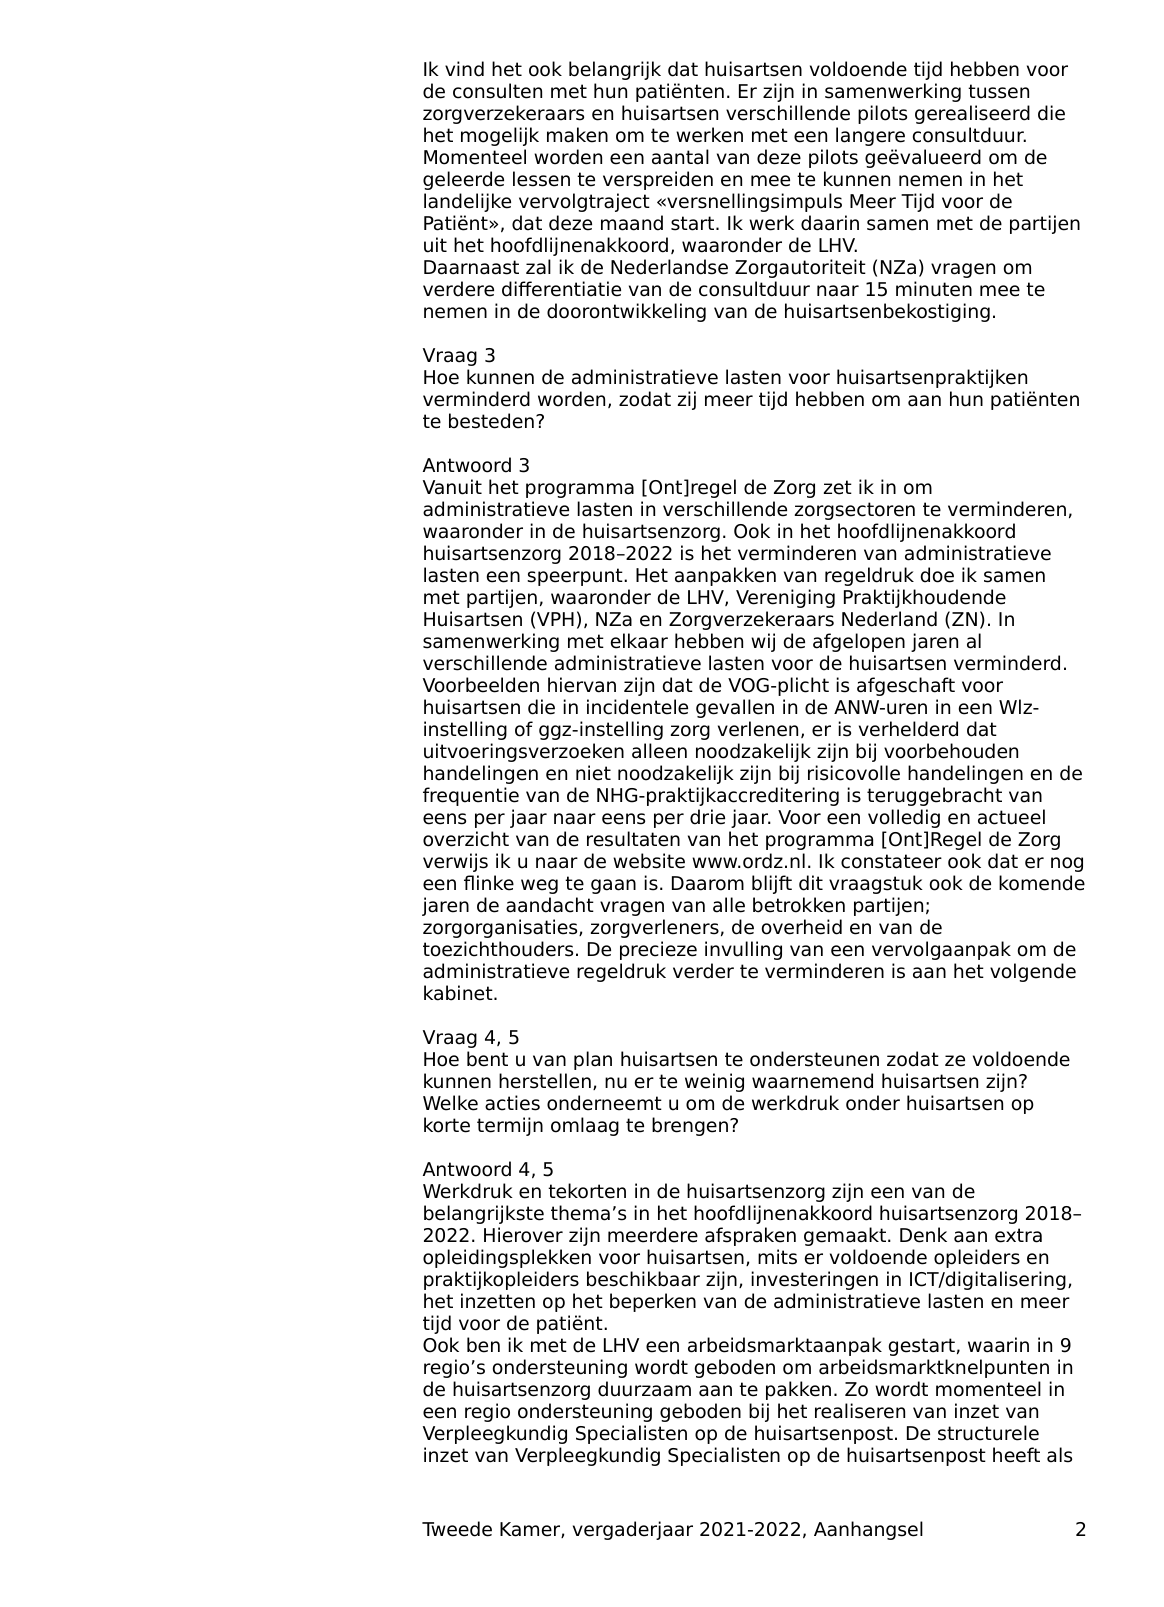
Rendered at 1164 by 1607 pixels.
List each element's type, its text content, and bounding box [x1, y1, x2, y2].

text Antwoord 4, 5 [422, 1159, 1087, 1181]
text Vanuit het programma [Ont]regel de Zorg zet ik in om administratieve lasten in verschillende zorgsectoren te verminderen, waaronder in de huisartsenzorg. Ook in het hoofdlijnenakkoord huisartsenzorg 2018–2022 is het verminderen van administratieve lasten een speerpunt. Het aanpakken van regeldruk doe ik samen met partijen, waaronder de LHV, Vereniging Praktijkhoudende Huisartsen (VPH), NZa en Zorgverzekeraars Nederland (ZN). In samenwerking met elkaar hebben wij de afgelopen jaren al verschillende administratieve lasten voor de huisartsen verminderd. Voorbeelden hiervan zijn dat de VOG-plicht is afgeschaft voor huisartsen die in incidentele gevallen in de ANW-uren in een Wlz-instelling of ggz-instelling zorg verlenen, er is verhelderd dat uitvoeringsverzoeken alleen noodzakelijk zijn bij voorbehouden handelingen en niet noodzakelijk zijn bij risicovolle handelingen en de frequentie van de NHG-praktijkaccreditering is teruggebracht van eens per jaar naar eens per drie jaar. Voor een volledig en actueel overzicht van de resultaten van het programma [Ont]Regel de Zorg verwijs ik u naar de website www.ordz.nl. Ik constateer ook dat er nog een flinke weg te gaan is. Daarom blijft dit vraagstuk ook de komende jaren de aandacht vragen van alle betrokken partijen; zorgorganisaties, zorgverleners, de overheid en van de toezichthouders. De precieze invulling van een vervolgaanpak om de administratieve regeldruk verder te verminderen is aan het volgende kabinet. [422, 477, 1087, 1004]
text Hoe kunnen de administratieve lasten voor huisartsenpraktijken verminderd worden, zodat zij meer tijd hebben om aan hun patiënten te besteden? [422, 367, 1087, 433]
text Hoe bent u van plan huisartsen te ondersteunen zodat ze voldoende kunnen herstellen, nu er te weinig waarnemend huisartsen zijn? [422, 1049, 1087, 1093]
text Ook ben ik met de LHV een arbeidsmarktaanpak gestart, waarin in 9 regio’s ondersteuning wordt geboden om arbeidsmarktknelpunten in de huisartsenzorg duurzaam aan te pakken. Zo wordt momenteel in een regio ondersteuning geboden bij het realiseren van inzet van Verpleegkundig Specialisten op de huisartsenpost. De structurele inzet van Verpleegkundig Specialisten op de huisartsenpost heeft als [422, 1335, 1087, 1467]
text Daarnaast zal ik de Nederlandse Zorgautoriteit (NZa) vragen om verdere differentiatie van de consultduur naar 15 minuten mee te nemen in de doorontwikkeling van de huisartsenbekostiging. [422, 257, 1087, 323]
text Welke acties onderneemt u om de werkdruk onder huisartsen op korte termijn omlaag te brengen? [422, 1093, 1087, 1137]
text Vraag 3 [422, 345, 1087, 367]
text Antwoord 3 [422, 455, 1087, 477]
text Vraag 4, 5 [422, 1027, 1087, 1049]
text Werkdruk en tekorten in de huisartsenzorg zijn een van de belangrijkste thema’s in het hoofdlijnenakkoord huisartsenzorg 2018–2022. Hierover zijn meerdere afspraken gemaakt. Denk aan extra opleidingsplekken voor huisartsen, mits er voldoende opleiders en praktijkopleiders beschikbaar zijn, investeringen in ICT/digitalisering, het inzetten op het beperken van de administratieve lasten en meer tijd voor de patiënt. [422, 1181, 1087, 1335]
text Ik vind het ook belangrijk dat huisartsen voldoende tijd hebben voor de consulten met hun patiënten. Er zijn in samenwerking tussen zorgverzekeraars en huisartsen verschillende pilots gerealiseerd die het mogelijk maken om te werken met een langere consultduur. Momenteel worden een aantal van deze pilots geëvalueerd om de geleerde lessen te verspreiden en mee te kunnen nemen in het landelijke vervolgtraject «versnellingsimpuls Meer Tijd voor de Patiënt», dat deze maand start. Ik werk daarin samen met de partijen uit het hoofdlijnenakkoord, waaronder de LHV. [422, 59, 1087, 257]
